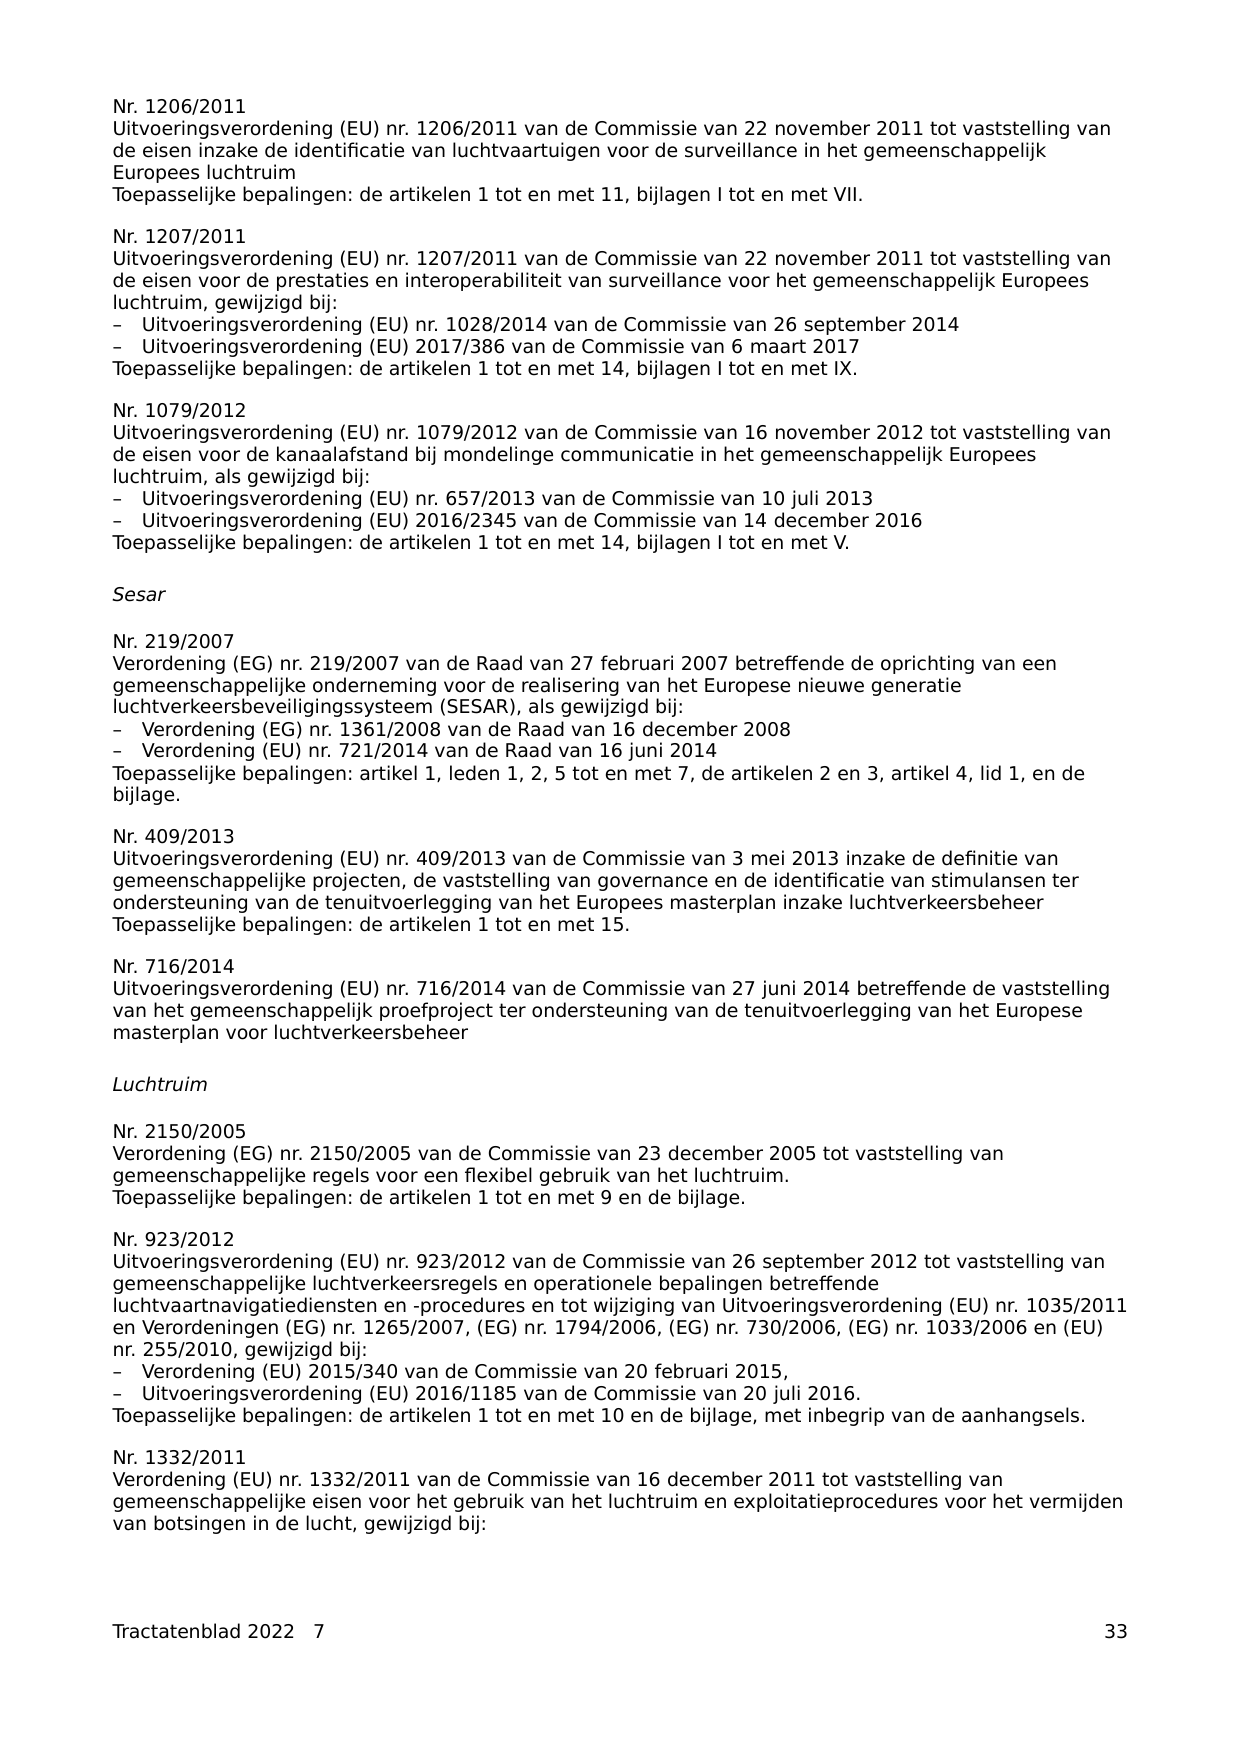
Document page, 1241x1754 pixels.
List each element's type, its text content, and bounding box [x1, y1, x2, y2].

text – Uitvoeringsverordening (EU) 2016/1185 van de Commissie van 20 juli 2016. [112, 1383, 1128, 1405]
text Nr. 1079/2012 [112, 400, 1128, 422]
text Nr. 1332/2011 [112, 1447, 1128, 1469]
text Toepasselijke bepalingen: de artikelen 1 tot en met 9 en de bijlage. [112, 1187, 1128, 1209]
text Uitvoeringsverordening (EU) nr. 409/2013 van de Commissie van 3 mei 2013 inzake de definitie van gemeenschappelijke projecten, de vaststelling van governance en de identificatie van stimulansen ter ondersteuning van de tenuitvoerlegging van het Europees masterplan inzake luchtverkeersbeheer [112, 848, 1128, 914]
text Uitvoeringsverordening (EU) nr. 1207/2011 van de Commissie van 22 november 2011 tot vaststelling van de eisen voor de prestaties en interoperabiliteit van surveillance voor het gemeenschappelijk Europees luchtruim, gewijzigd bij: [112, 248, 1128, 314]
text Nr. 1206/2011 [112, 96, 1128, 118]
text – Uitvoeringsverordening (EU) 2016/2345 van de Commissie van 14 december 2016 [112, 509, 1128, 532]
text – Verordening (EU) nr. 721/2014 van de Raad van 16 juni 2014 [112, 740, 1128, 762]
text Uitvoeringsverordening (EU) nr. 923/2012 van de Commissie van 26 september 2012 tot vaststelling van gemeenschappelijke luchtverkeersregels en operationele bepalingen betreffende luchtvaartnavigatiediensten en -procedures en tot wijziging van Uitvoeringsverordening (EU) nr. 1035/2011 en Verordeningen (EG) nr. 1265/2007, (EG) nr. 1794/2006, (EG) nr. 730/2006, (EG) nr. 1033/2006 en (EU) nr. 255/2010, gewijzigd bij: [112, 1251, 1128, 1361]
text Toepasselijke bepalingen: de artikelen 1 tot en met 14, bijlagen I tot en met IX. [112, 358, 1128, 380]
text Toepasselijke bepalingen: de artikelen 1 tot en met 15. [112, 914, 1128, 936]
text Toepasselijke bepalingen: de artikelen 1 tot en met 11, bijlagen I tot en met VII. [112, 184, 1128, 206]
text – Uitvoeringsverordening (EU) nr. 1028/2014 van de Commissie van 26 september 2014 [112, 314, 1128, 336]
text – Verordening (EG) nr. 1361/2008 van de Raad van 16 december 2008 [112, 718, 1128, 740]
subtitle Luchtruim [112, 1074, 1128, 1096]
text Nr. 409/2013 [112, 826, 1128, 848]
text Nr. 923/2012 [112, 1229, 1128, 1251]
text Nr. 716/2014 [112, 956, 1128, 978]
text Uitvoeringsverordening (EU) nr. 1079/2012 van de Commissie van 16 november 2012 tot vaststelling van de eisen voor de kanaalafstand bij mondelinge communicatie in het gemeenschappelijk Europees luchtruim, als gewijzigd bij: [112, 422, 1128, 488]
text Uitvoeringsverordening (EU) nr. 716/2014 van de Commissie van 27 juni 2014 betreffende de vaststelling van het gemeenschappelijk proefproject ter ondersteuning van de tenuitvoerlegging van het Europese masterplan voor luchtverkeersbeheer [112, 978, 1128, 1044]
text Nr. 2150/2005 [112, 1121, 1128, 1143]
subtitle Sesar [112, 583, 1128, 606]
text Toepasselijke bepalingen: de artikelen 1 tot en met 10 en de bijlage, met inbegrip van de aanhangsels. [112, 1405, 1128, 1427]
text – Uitvoeringsverordening (EU) nr. 657/2013 van de Commissie van 10 juli 2013 [112, 488, 1128, 509]
text Uitvoeringsverordening (EU) nr. 1206/2011 van de Commissie van 22 november 2011 tot vaststelling van de eisen inzake de identificatie van luchtvaartuigen voor de surveillance in het gemeenschappelijk Europees luchtruim [112, 118, 1128, 184]
text Nr. 1207/2011 [112, 226, 1128, 248]
text Verordening (EG) nr. 219/2007 van de Raad van 27 februari 2007 betreffende de oprichting van een gemeenschappelijke onderneming voor de realisering van het Europese nieuwe generatie luchtverkeersbeveiligingssysteem (SESAR), als gewijzigd bij: [112, 652, 1128, 718]
text Verordening (EU) nr. 1332/2011 van de Commissie van 16 december 2011 tot vaststelling van gemeenschappelijke eisen voor het gebruik van het luchtruim en exploitatieprocedures voor het vermijden van botsingen in de lucht, gewijzigd bij: [112, 1469, 1128, 1535]
text – Uitvoeringsverordening (EU) 2017/386 van de Commissie van 6 maart 2017 [112, 336, 1128, 358]
text Nr. 219/2007 [112, 631, 1128, 652]
text – Verordening (EU) 2015/340 van de Commissie van 20 februari 2015, [112, 1361, 1128, 1383]
text Toepasselijke bepalingen: de artikelen 1 tot en met 14, bijlagen I tot en met V. [112, 532, 1128, 553]
text Toepasselijke bepalingen: artikel 1, leden 1, 2, 5 tot en met 7, de artikelen 2 en 3, artikel 4, lid 1, en de bijlage. [112, 762, 1128, 806]
text Verordening (EG) nr. 2150/2005 van de Commissie van 23 december 2005 tot vaststelling van gemeenschappelijke regels voor een flexibel gebruik van het luchtruim. [112, 1143, 1128, 1187]
